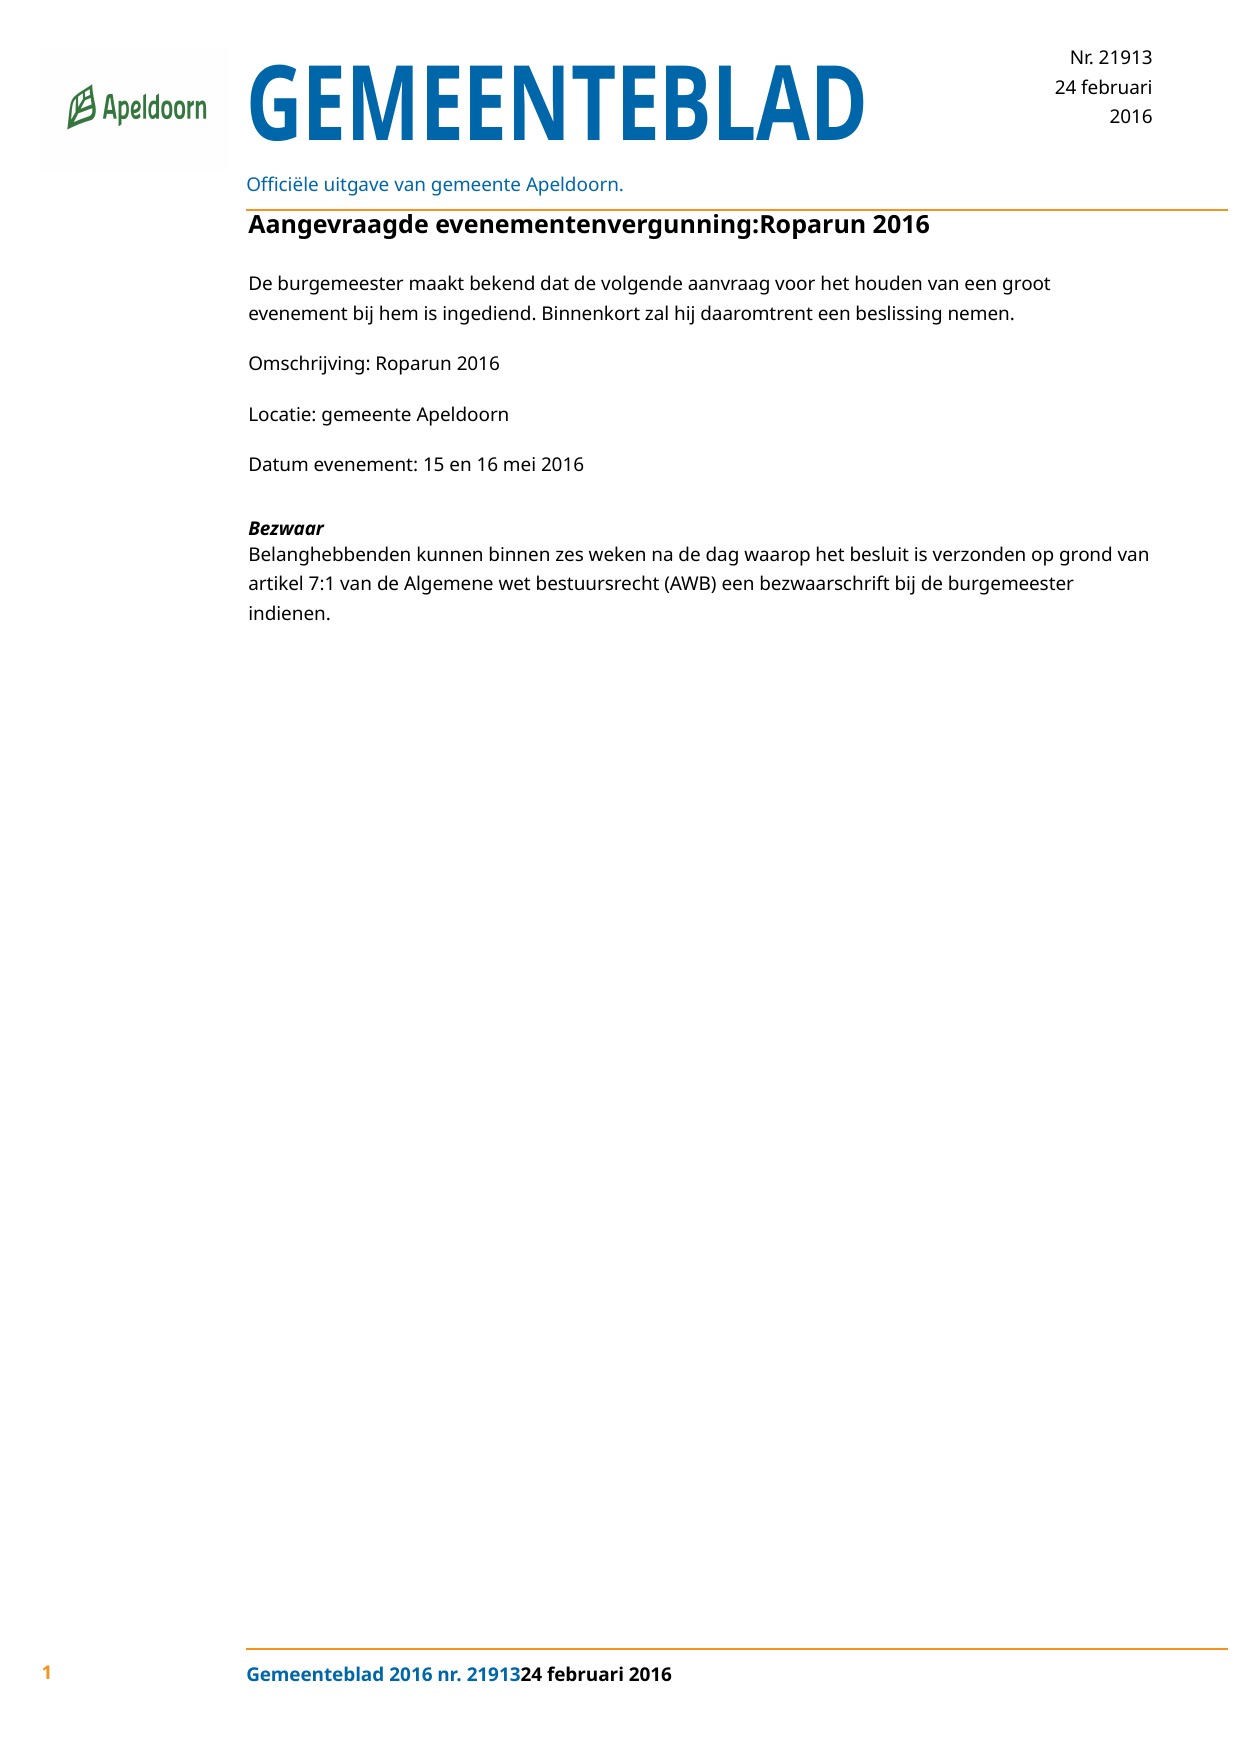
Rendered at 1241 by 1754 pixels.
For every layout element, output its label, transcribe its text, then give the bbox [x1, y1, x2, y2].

picture [41, 47, 231, 172]
text Datum evenement: 15 en 16 mei 2016 [248, 451, 1152, 477]
text De burgemeester maakt bekend dat de volgende aanvraag voor het houden van een groot evenement bij hem is ingediend. Binnenkort zal hij daaromtrent een beslissing nemen. [248, 270, 1152, 326]
text Omschrijving: Roparun 2016 [248, 350, 1152, 376]
text Aangevraagde evenementenvergunning:Roparun 2016 [248, 211, 1152, 241]
text Belanghebbenden kunnen binnen zes weken na de dag waarop het besluit is verzonden op grond van artikel 7:1 van de Algemene wet bestuursrecht (AWB) een bezwaarschrift bij de burgemeester indienen. [248, 541, 1152, 626]
text Locatie: gemeente Apeldoorn [248, 401, 1152, 426]
text Bezwaar [248, 515, 1152, 541]
